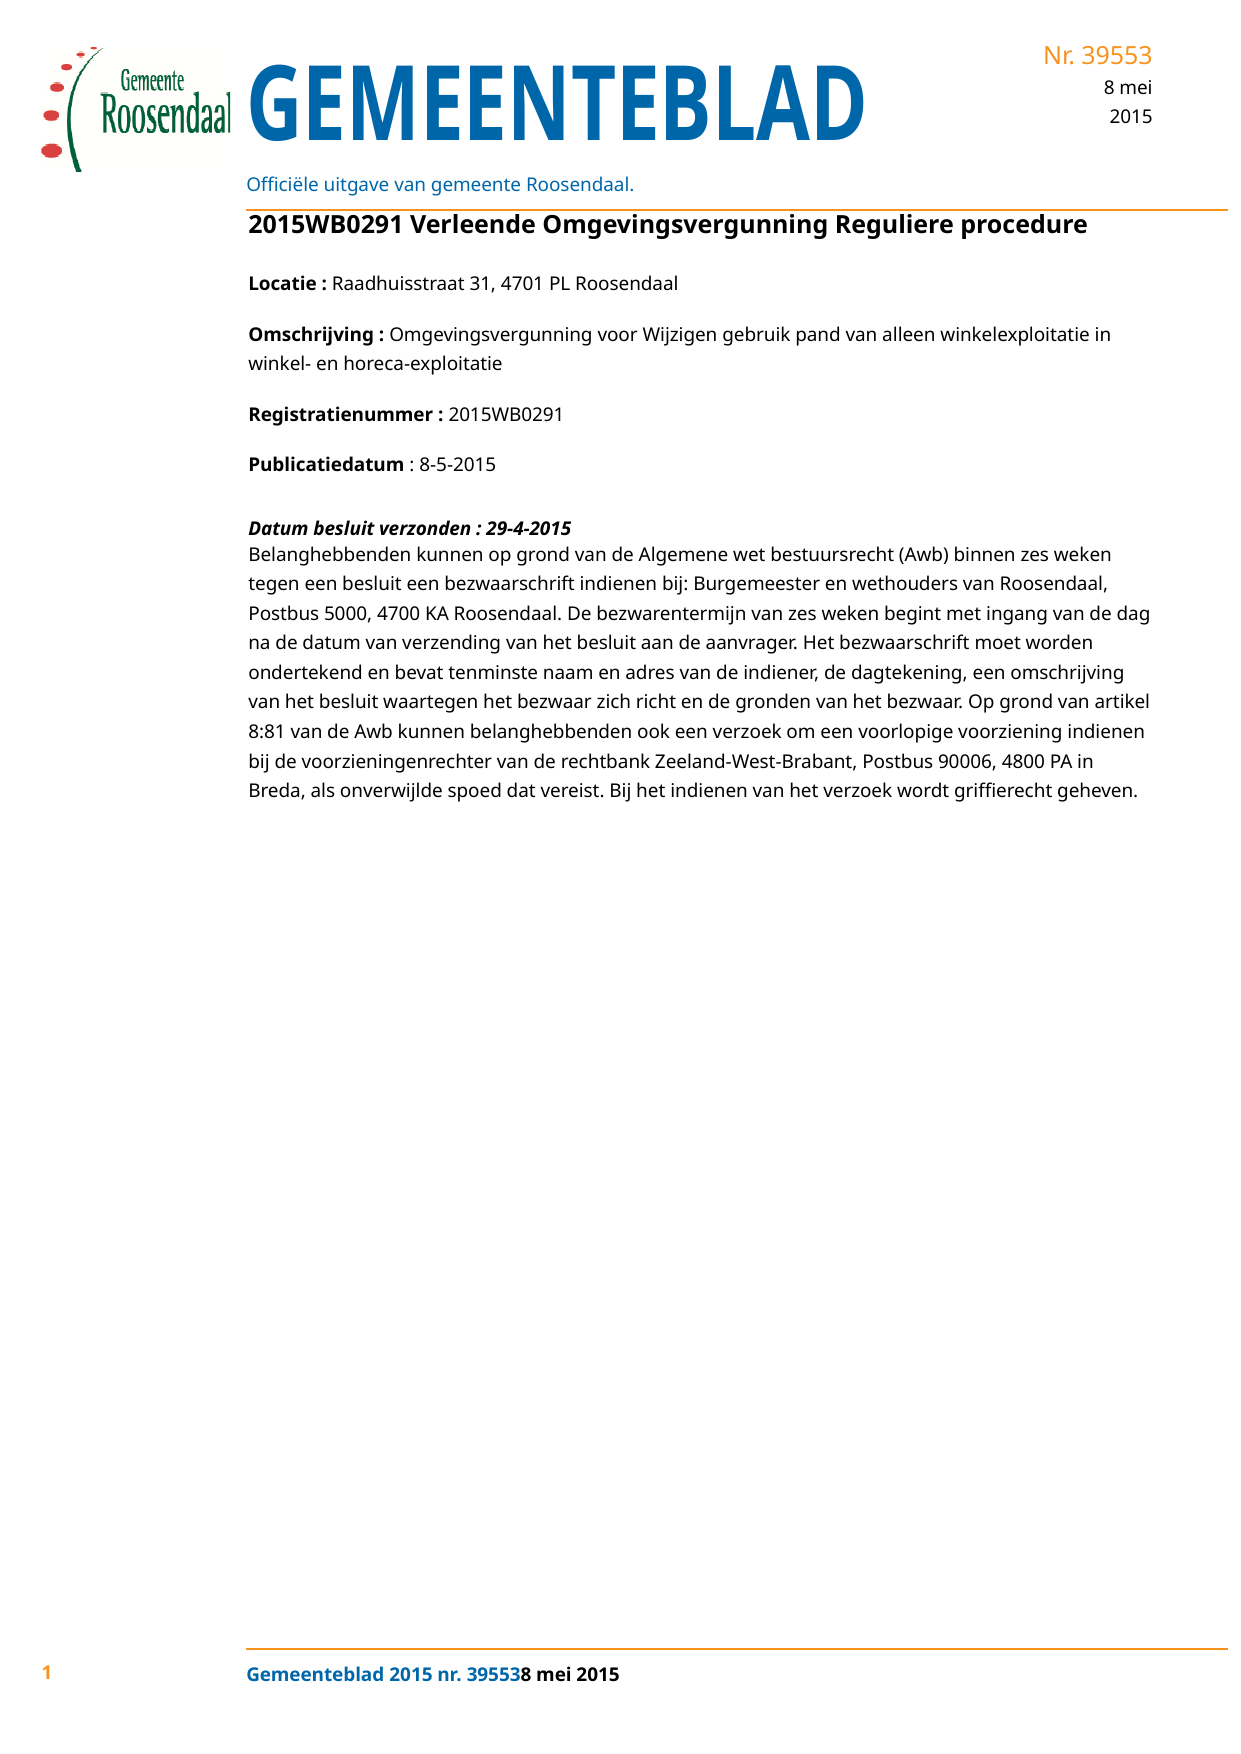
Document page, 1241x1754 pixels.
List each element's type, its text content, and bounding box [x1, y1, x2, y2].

text 2015WB0291 Verleende Omgevingsvergunning Reguliere procedure [248, 211, 1152, 241]
text Omschrijving : Omgevingsvergunning voor Wijzigen gebruik pand van alleen winkelexploitatie in winkel- en horeca-exploitatie [248, 321, 1152, 376]
text Belanghebbenden kunnen op grond van de Algemene wet bestuursrecht (Awb) binnen zes weken tegen een besluit een bezwaarschrift indienen bij: Burgemeester en wethouders van Roosendaal, Postbus 5000, 4700 KA Roosendaal. De bezwarentermijn van zes weken begint met ingang van de dag na de datum van verzending van het besluit aan de aanvrager. Het bezwaarschrift moet worden ondertekend en bevat tenminste naam en adres van de indiener, de dagtekening, een omschrijving van het besluit waartegen het bezwaar zich richt en de gronden van het bezwaar. Op grond van artikel 8:81 van de Awb kunnen belanghebbenden ook een verzoek om een voorlopige voorziening indienen bij de voorzieningenrechter van de rechtbank Zeeland-West-Brabant, Postbus 90006, 4800 PA in Breda, als onverwijlde spoed dat vereist. Bij het indienen van het verzoek wordt griffierecht geheven. [248, 541, 1152, 803]
text Publicatiedatum : 8-5-2015 [248, 451, 1152, 477]
picture [41, 47, 231, 172]
text Registratienummer : 2015WB0291 [248, 401, 1152, 426]
text Datum besluit verzonden : 29-4-2015 [248, 515, 1152, 541]
text Locatie : Raadhuisstraat 31, 4701 PL Roosendaal [248, 270, 1152, 296]
